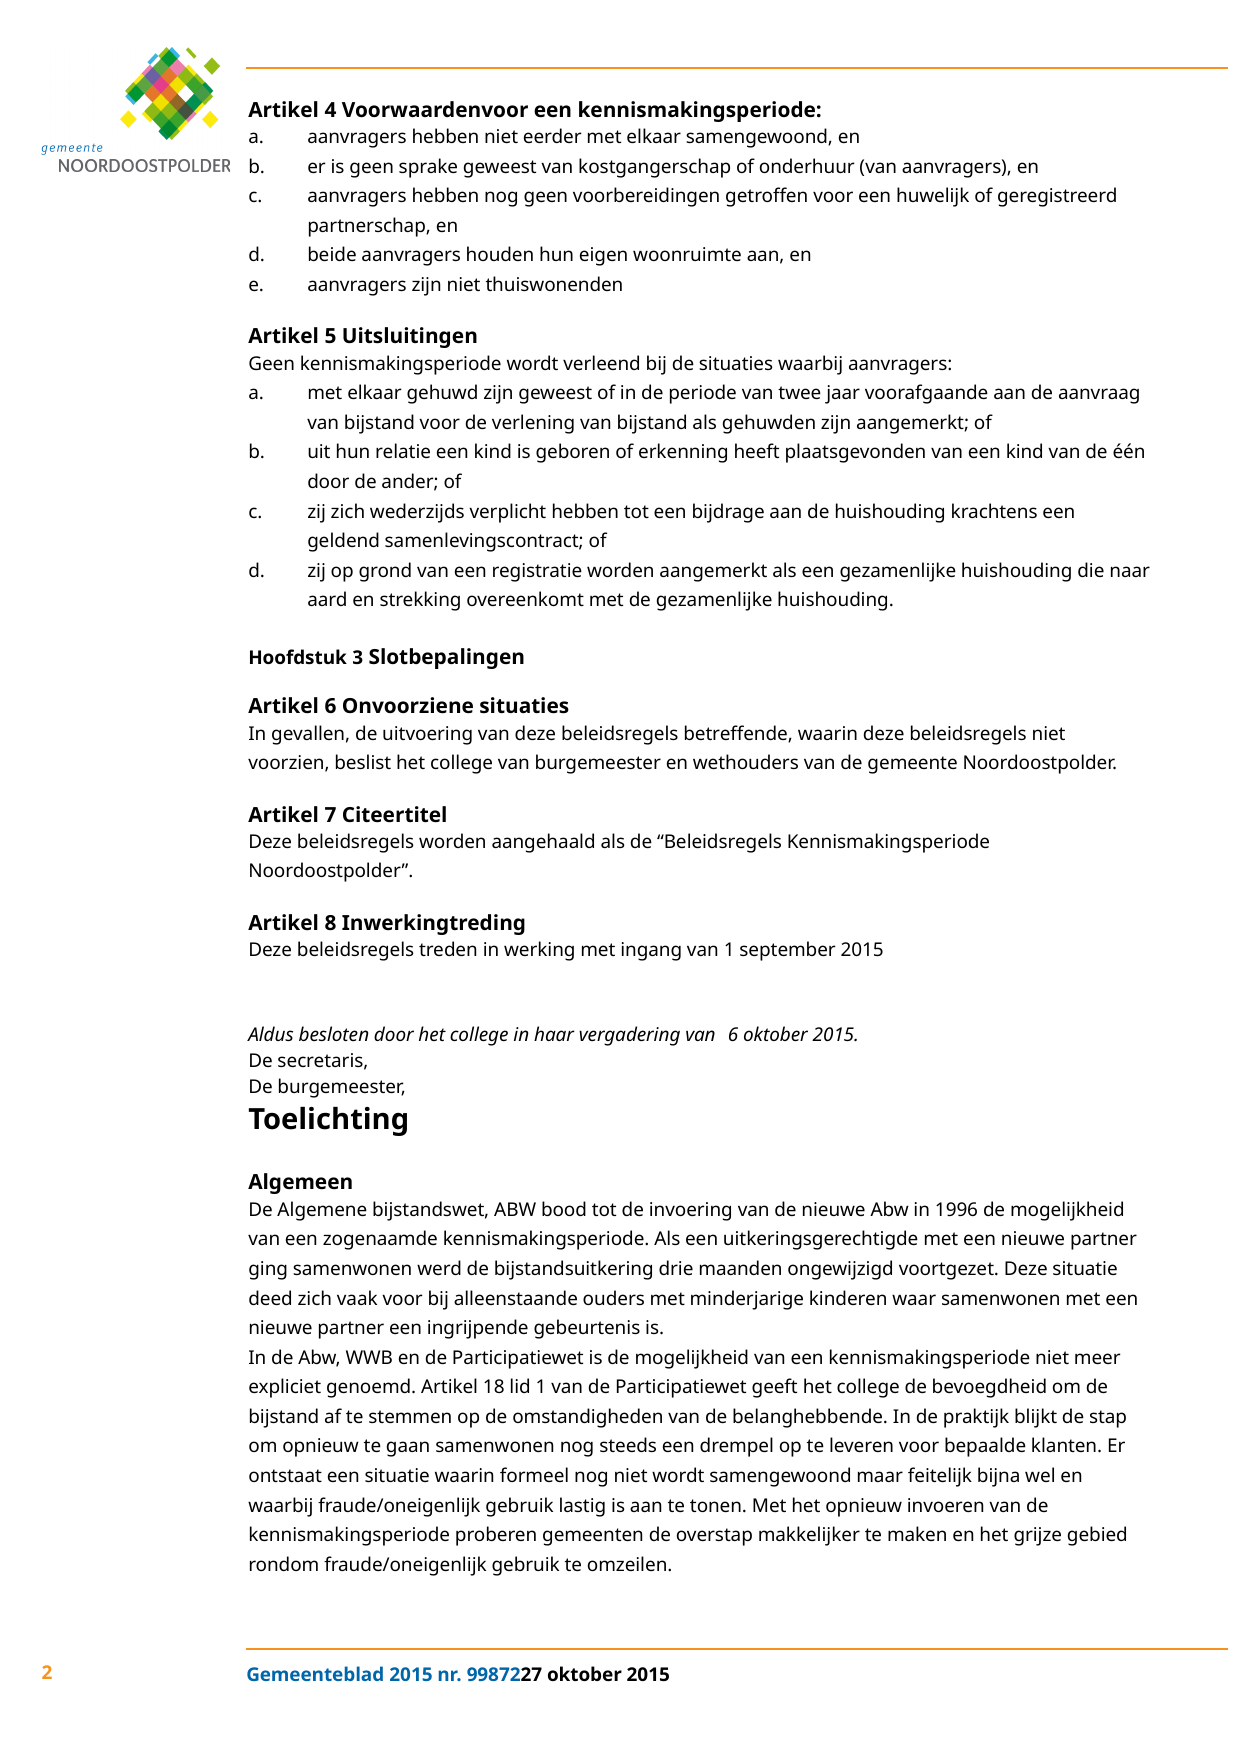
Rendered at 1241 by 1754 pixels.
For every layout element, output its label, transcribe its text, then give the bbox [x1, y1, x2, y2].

list beide aanvragers houden hun eigen woonruimte aan, en [248, 242, 1152, 267]
list zij op grond van een registratie worden aangemerkt als een gezamenlijke huishouding die naar aard en strekking overeenkomt met de gezamenlijke huishouding. [248, 557, 1152, 612]
text Aldus besloten door het college in haar vergadering van 6 oktober 2015. [248, 1021, 1152, 1047]
list uit hun relatie een kind is geboren of erkenning heeft plaatsgevonden van een kind van de één door de ander; of [248, 439, 1152, 494]
text Deze beleidsregels treden in werking met ingang van 1 september 2015 [248, 937, 1152, 962]
text Artikel 4 Voorwaardenvoor een kennismakingsperiode: [248, 95, 1152, 123]
text Algemeen [248, 1167, 1152, 1196]
list met elkaar gehuwd zijn geweest of in de periode van twee jaar voorafgaande aan de aanvraag van bijstand voor de verlening van bijstand als gehuwden zijn aangemerkt; of [248, 379, 1152, 435]
text Toelichting [248, 1099, 1152, 1138]
list er is geen sprake geweest van kostgangerschap of onderhuur (van aanvragers), en [248, 153, 1152, 178]
list aanvragers zijn niet thuiswonenden [248, 271, 1152, 297]
text De secretaris, [248, 1047, 1152, 1073]
text Hoofdstuk 3 Slotbepalingen [248, 642, 1152, 670]
text De Algemene bijstandswet, ABW bood tot de invoering van de nieuwe Abw in 1996 de mogelijkheid van een zogenaamde kennismakingsperiode. Als een uitkeringsgerechtigde met een nieuwe partner ging samenwonen werd de bijstandsuitkering drie maanden ongewijzigd voortgezet. Deze situatie deed zich vaak voor bij alleenstaande ouders met minderjarige kinderen waar samenwonen met een nieuwe partner een ingrijpende gebeurtenis is. [248, 1196, 1152, 1340]
picture [41, 47, 231, 172]
list aanvragers hebben nog geen voorbereidingen getroffen voor een huwelijk of geregistreerd partnerschap, en [248, 182, 1152, 238]
text Deze beleidsregels worden aangehaald als de “Beleidsregels Kennismakingsperiode Noordoostpolder”. [248, 828, 1152, 883]
text Artikel 6 Onvoorziene situaties [248, 691, 1152, 720]
list zij zich wederzijds verplicht hebben tot een bijdrage aan de huishouding krachtens een geldend samenlevingscontract; of [248, 498, 1152, 553]
text Artikel 5 Uitsluitingen [248, 322, 1152, 350]
text In gevallen, de uitvoering van deze beleidsregels betreffende, waarin deze beleidsregels niet voorzien, beslist het college van burgemeester en wethouders van de gemeente Noordoostpolder. [248, 720, 1152, 775]
list aanvragers hebben niet eerder met elkaar samengewoond, en [248, 123, 1152, 149]
text De burgemeester, [248, 1073, 1152, 1099]
text Artikel 8 Inwerkingtreding [248, 908, 1152, 937]
text In de Abw, WWB en de Participatiewet is de mogelijkheid van een kennismakingsperiode niet meer expliciet genoemd. Artikel 18 lid 1 van de Participatiewet geeft het college de bevoegdheid om de bijstand af te stemmen op de omstandigheden van de belanghebbende. In de praktijk blijkt de stap om opnieuw te gaan samenwonen nog steeds een drempel op te leveren voor bepaalde klanten. Er ontstaat een situatie waarin formeel nog niet wordt samengewoond maar feitelijk bijna wel en waarbij fraude/oneigenlijk gebruik lastig is aan te tonen. Met het opnieuw invoeren van de kennismakingsperiode proberen gemeenten de overstap makkelijker te maken en het grijze gebied rondom fraude/oneigenlijk gebruik te omzeilen. [248, 1344, 1152, 1577]
text Geen kennismakingsperiode wordt verleend bij de situaties waarbij aanvragers: [248, 350, 1152, 376]
text Artikel 7 Citeertitel [248, 800, 1152, 828]
